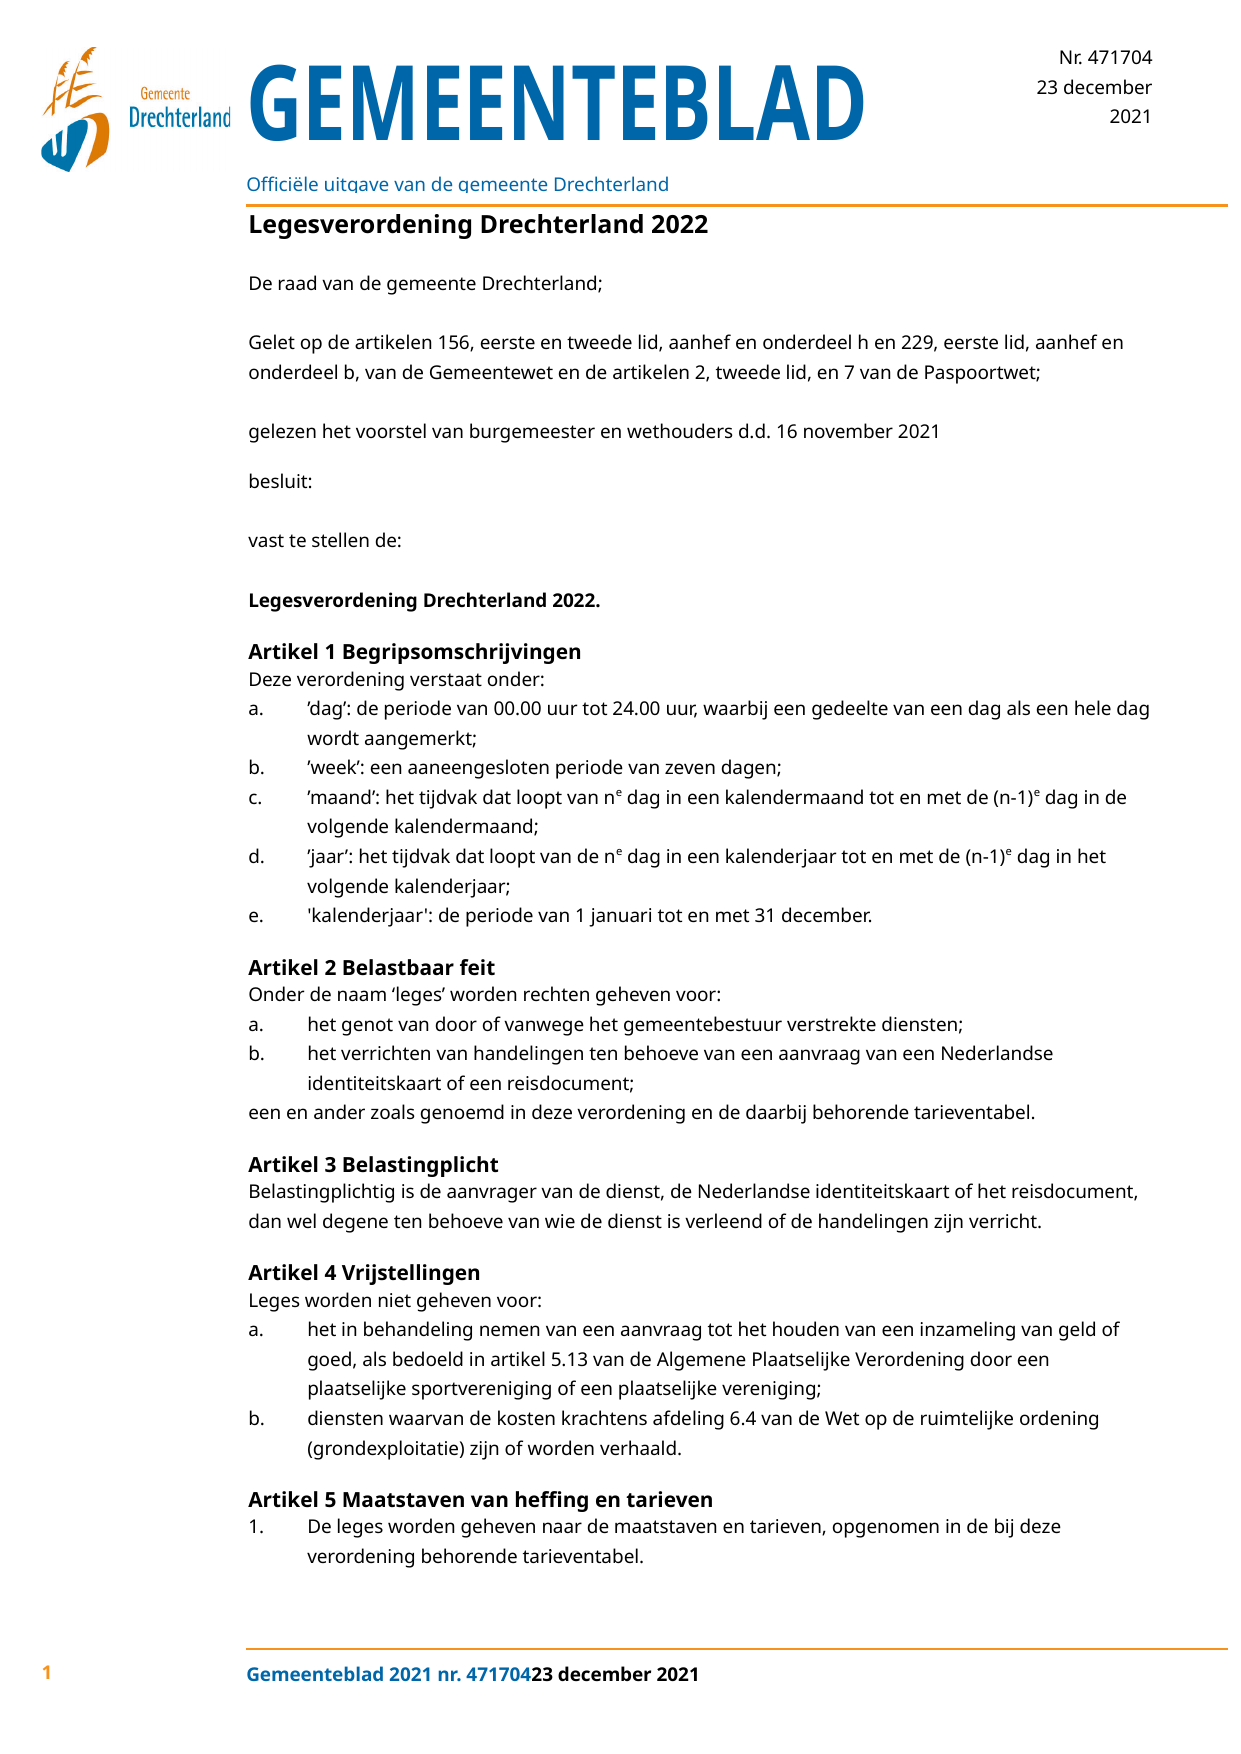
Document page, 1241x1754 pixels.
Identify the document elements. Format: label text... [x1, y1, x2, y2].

list het verrichten van handelingen ten behoeve van een aanvraag van een Nederlandse identiteitskaart of een reisdocument; [248, 1040, 1152, 1096]
text besluit: [248, 468, 1152, 494]
picture [41, 47, 231, 172]
text Artikel 4 Vrijstellingen [248, 1258, 1152, 1287]
text Legesverordening Drechterland 2022 [248, 207, 1152, 241]
picture [226, 115, 231, 124]
text Onder de naam ‘leges’ worden rechten geheven voor: [248, 981, 1152, 1007]
list het in behandeling nemen van een aanvraag tot het houden van een inzameling van geld of goed, als bedoeld in artikel 5.13 van de Algemene Plaatselijke Verordening door een plaatselijke sportvereniging of een plaatselijke vereniging; [248, 1316, 1152, 1401]
list ’dag’: de periode van 00.00 uur tot 24.00 uur, waarbij een gedeelte van een dag als een hele dag wordt aangemerkt; [248, 695, 1152, 751]
list De leges worden geheven naar de maatstaven en tarieven, opgenomen in de bij deze verordening behorende tarieventabel. [248, 1514, 1152, 1569]
text De raad van de gemeente Drechterland; [248, 270, 1152, 296]
text Artikel 5 Maatstaven van heffing en tarieven [248, 1485, 1152, 1514]
text Gelet op de artikelen 156, eerste en tweede lid, aanhef en onderdeel h en 229, eerste lid, aanhef en onderdeel b, van de Gemeentewet en de artikelen 2, tweede lid, en 7 van de Paspoortwet; [248, 329, 1152, 385]
list ’jaar’: het tijdvak dat loopt van de ne dag in een kalenderjaar tot en met de (n-1)e dag in het volgende kalenderjaar; [248, 843, 1152, 898]
text Artikel 2 Belastbaar feit [248, 953, 1152, 981]
text Artikel 1 Begripsomschrijvingen [248, 637, 1152, 666]
text Artikel 3 Belastingplicht [248, 1150, 1152, 1178]
text een en ander zoals genoemd in deze verordening en de daarbij behorende tarieventabel. [248, 1099, 1152, 1125]
text Deze verordening verstaat onder: [248, 666, 1152, 691]
list diensten waarvan de kosten krachtens afdeling 6.4 van de Wet op de ruimtelijke ordening (grondexploitatie) zijn of worden verhaald. [248, 1405, 1152, 1461]
picture [41, 158, 64, 172]
text Leges worden niet geheven voor: [248, 1287, 1152, 1313]
list 'kalenderjaar': de periode van 1 januari tot en met 31 december. [248, 902, 1152, 928]
list het genot van door of vanwege het gemeentebestuur verstrekte diensten; [248, 1011, 1152, 1037]
text Belastingplichtig is de aanvrager van de dienst, de Nederlandse identiteitskaart of het reisdocument, dan wel degene ten behoeve van wie de dienst is verleend of de handelingen zijn verricht. [248, 1178, 1152, 1234]
list ’maand’: het tijdvak dat loopt van ne dag in een kalendermaand tot en met de (n-1)e dag in de volgende kalendermaand; [248, 784, 1152, 839]
list ’week’: een aaneengesloten periode van zeven dagen; [248, 754, 1152, 780]
text vast te stellen de: [248, 528, 1152, 553]
text gelezen het voorstel van burgemeester en wethouders d.d. 16 november 2021 [248, 418, 1152, 444]
text Legesverordening Drechterland 2022. [248, 587, 1152, 613]
